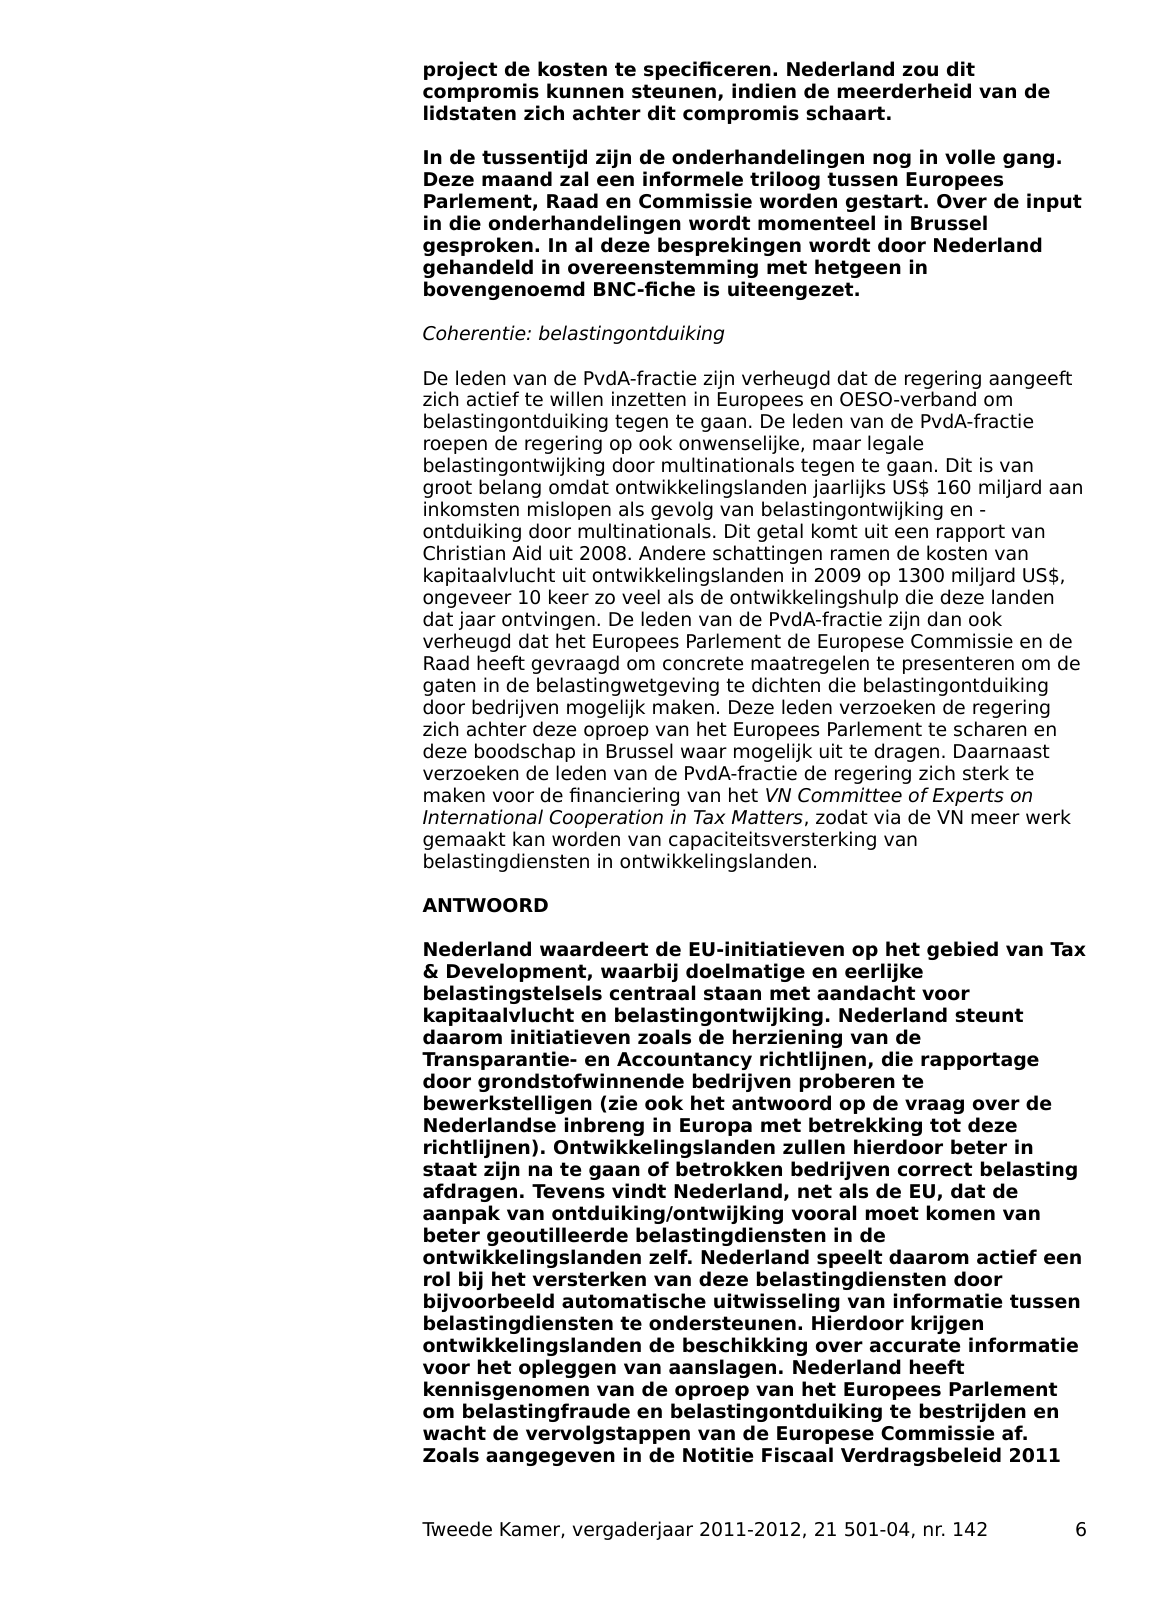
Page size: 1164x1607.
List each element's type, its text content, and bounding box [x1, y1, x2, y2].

text In de tussentijd zijn de onderhandelingen nog in volle gang. Deze maand zal een informele triloog tussen Europees Parlement, Raad en Commissie worden gestart. Over de input in die onderhandelingen wordt momenteel in Brussel gesproken. In al deze besprekingen wordt door Nederland gehandeld in overeenstemming met hetgeen in bovengenoemd BNC-fiche is uiteengezet. [422, 147, 1087, 301]
text De leden van de PvdA-fractie zijn verheugd dat de regering aangeeft zich actief te willen inzetten in Europees en OESO-verband om belastingontduiking tegen te gaan. De leden van de PvdA-fractie roepen de regering op ook onwenselijke, maar legale belastingontwijking door multinationals tegen te gaan. Dit is van groot belang omdat ontwikkelingslanden jaarlijks US$ 160 miljard aan inkomsten mislopen als gevolg van belastingontwijking en -ontduiking door multinationals. Dit getal komt uit een rapport van Christian Aid uit 2008. Andere schattingen ramen de kosten van kapitaalvlucht uit ontwikkelingslanden in 2009 op 1300 miljard US$, ongeveer 10 keer zo veel als de ontwikkelingshulp die deze landen dat jaar ontvingen. De leden van de PvdA-fractie zijn dan ook verheugd dat het Europees Parlement de Europese Commissie en de Raad heeft gevraagd om concrete maatregelen te presenteren om de gaten in de belastingwetgeving te dichten die belastingontduiking door bedrijven mogelijk maken. Deze leden verzoeken de regering zich achter deze oproep van het Europees Parlement te scharen en deze boodschap in Brussel waar mogelijk uit te dragen. Daarnaast verzoeken de leden van de PvdA-fractie de regering zich sterk te maken voor de financiering van het VN Committee of Experts on International Cooperation in Tax Matters, zodat via de VN meer werk gemaakt kan worden van capaciteitsversterking van belastingdiensten in ontwikkelingslanden. [422, 367, 1087, 873]
subtitle Coherentie: belastingontduiking [422, 323, 1087, 345]
text Nederland waardeert de EU-initiatieven op het gebied van Tax & Development, waarbij doelmatige en eerlijke belastingstelsels centraal staan met aandacht voor kapitaalvlucht en belastingontwijking. Nederland steunt daarom initiatieven zoals de herziening van de Transparantie- en Accountancy richtlijnen, die rapportage door grondstofwinnende bedrijven proberen te bewerkstelligen (zie ook het antwoord op de vraag over de Nederlandse inbreng in Europa met betrekking tot deze richtlijnen). Ontwikkelingslanden zullen hierdoor beter in staat zijn na te gaan of betrokken bedrijven correct belasting afdragen. Tevens vindt Nederland, net als de EU, dat de aanpak van ontduiking/ontwijking vooral moet komen van beter geoutilleerde belastingdiensten in de ontwikkelingslanden zelf. Nederland speelt daarom actief een rol bij het versterken van deze belastingdiensten door bijvoorbeeld automatische uitwisseling van informatie tussen belastingdiensten te ondersteunen. Hierdoor krijgen ontwikkelingslanden de beschikking over accurate informatie voor het opleggen van aanslagen. Nederland heeft kennisgenomen van de oproep van het Europees Parlement om belastingfraude en belastingontduiking te bestrijden en wacht de vervolgstappen van de Europese Commissie af. Zoals aangegeven in de Notitie Fiscaal Verdragsbeleid 2011 [422, 939, 1087, 1467]
subtitle ANTWOORD [422, 895, 1087, 917]
text project de kosten te specificeren. Nederland zou dit compromis kunnen steunen, indien de meerderheid van de lidstaten zich achter dit compromis schaart. [422, 59, 1087, 125]
